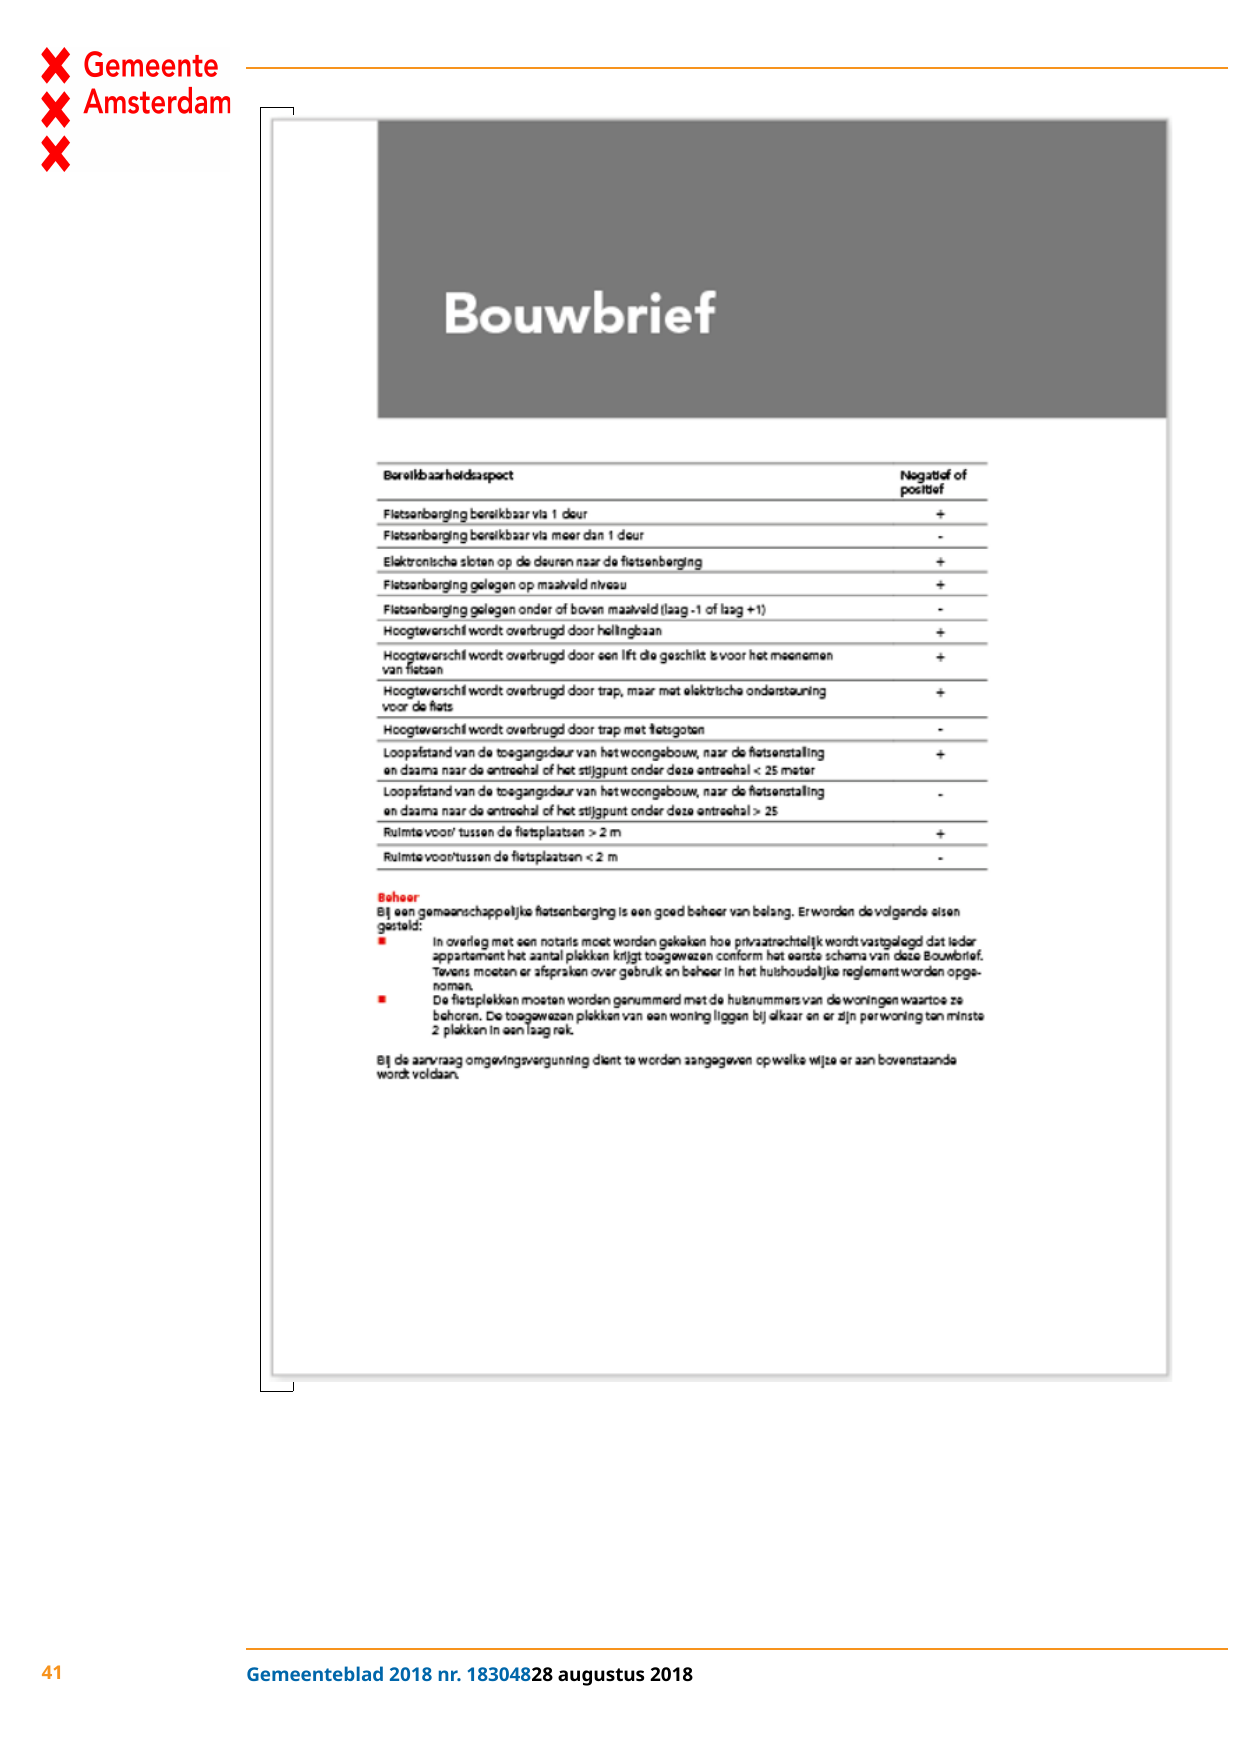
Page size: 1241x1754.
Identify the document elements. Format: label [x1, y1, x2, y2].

picture [41, 47, 231, 172]
picture [268, 115, 1173, 1382]
